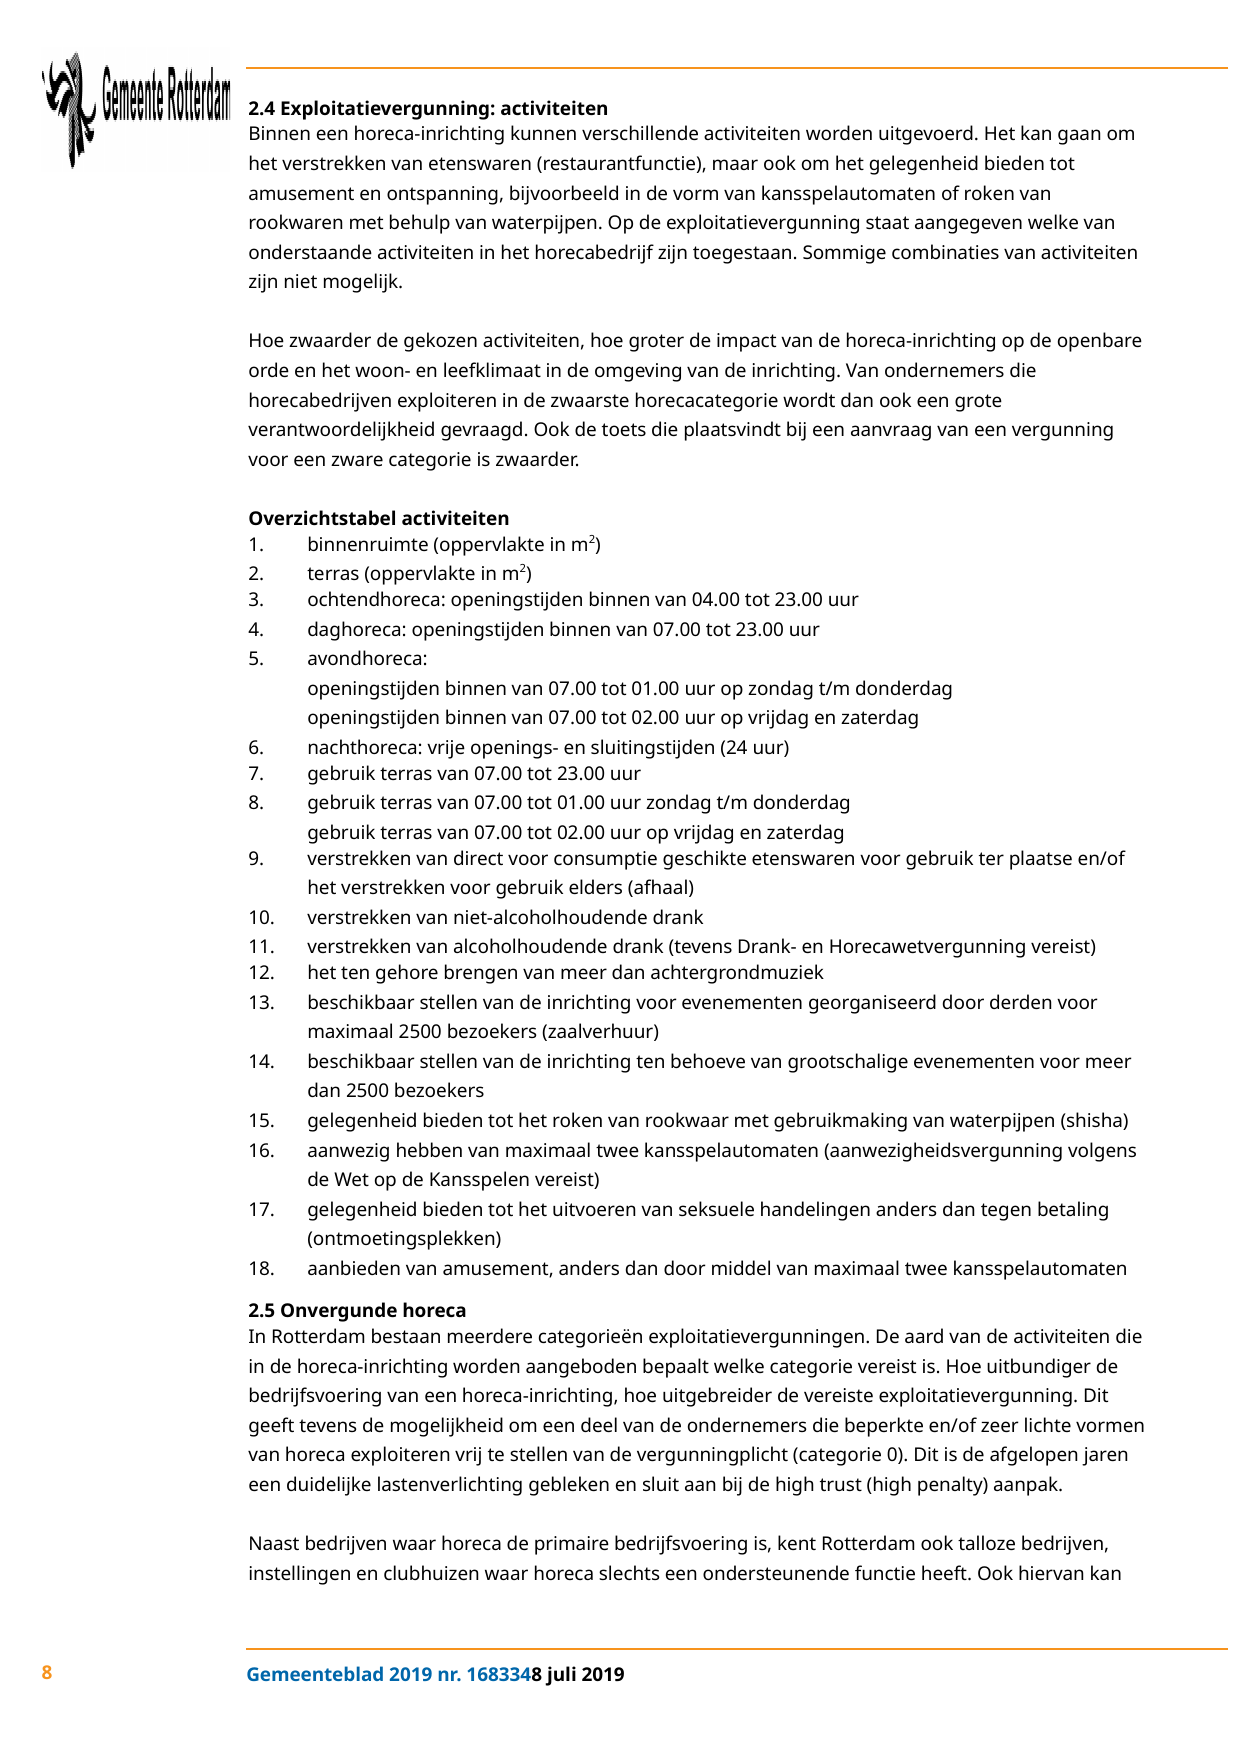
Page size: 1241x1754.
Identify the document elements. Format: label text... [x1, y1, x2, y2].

table_cell verstrekken van direct voor consumptie geschikte etenswaren voor gebruik ter plaatse en/of het verstrekken voor gebruik elders (afhaal) verstrekken van niet-alcoholhoudende drank verstrekken van alcoholhoudende drank (tevens Drank- en Horecawetvergunning vereist) [248, 845, 1152, 959]
table_cell het ten gehore brengen van meer dan achtergrondmuziek beschikbaar stellen van de inrichting voor evenementen georganiseerd door derden voor maximaal 2500 bezoekers (zaalverhuur) beschikbaar stellen van de inrichting ten behoeve van grootschalige evenementen voor meer dan 2500 bezoekers gelegenheid bieden tot het roken van rookwaar met gebruikmaking van waterpijpen (shisha) aanwezig hebben van maximaal twee kansspelautomaten (aanwezigheidsvergunning volgens de Wet op de Kansspelen vereist) gelegenheid bieden tot het uitvoeren van seksuele handelingen anders dan tegen betaling (ontmoetingsplekken) aanbieden van amusement, anders dan door middel van maximaal twee kansspelautomaten [248, 959, 1152, 1281]
table_header Overzichtstabel activiteiten [248, 505, 1152, 531]
text 2.4 Exploitatievergunning: activiteiten [248, 95, 1152, 121]
text Naast bedrijven waar horeca de primaire bedrijfsvoering is, kent Rotterdam ook talloze bedrijven, instellingen en clubhuizen waar horeca slechts een ondersteunende functie heeft. Ook hiervan kan [248, 1530, 1152, 1586]
text Binnen een horeca-inrichting kunnen verschillende activiteiten worden uitgevoerd. Het kan gaan om het verstrekken van etenswaren (restaurantfunctie), maar ook om het gelegenheid bieden tot amusement en ontspanning, bijvoorbeeld in de vorm van kansspelautomaten of roken van rookwaren met behulp van waterpijpen. Op de exploitatievergunning staat aangegeven welke van onderstaande activiteiten in het horecabedrijf zijn toegestaan. Sommige combinaties van activiteiten zijn niet mogelijk. [248, 121, 1152, 294]
text In Rotterdam bestaan meerdere categorieën exploitatievergunningen. De aard van de activiteiten die in de horeca-inrichting worden aangeboden bepaalt welke categorie vereist is. Hoe uitbundiger de bedrijfsvoering van een horeca-inrichting, hoe uitgebreider de vereiste exploitatievergunning. Dit geeft tevens de mogelijkheid om een deel van de ondernemers die beperkte en/of zeer lichte vormen van horeca exploiteren vrij te stellen van de vergunningplicht (categorie 0). Dit is de afgelopen jaren een duidelijke lastenverlichting gebleken en sluit aan bij de high trust (high penalty) aanpak. [248, 1323, 1152, 1497]
table_cell binnenruimte (oppervlakte in m2) terras (oppervlakte in m2) [248, 531, 1152, 586]
table_cell gebruik terras van 07.00 tot 23.00 uur gebruik terras van 07.00 tot 01.00 uur zondag t/m donderdag gebruik terras van 07.00 tot 02.00 uur op vrijdag en zaterdag [248, 760, 1152, 845]
text Hoe zwaarder de gekozen activiteiten, hoe groter de impact van de horeca-inrichting op de openbare orde en het woon- en leefklimaat in de omgeving van de inrichting. Van ondernemers die horecabedrijven exploiteren in de zwaarste horecacategorie wordt dan ook een grote verantwoordelijkheid gevraagd. Ook de toets die plaatsvindt bij een aanvraag van een vergunning voor een zware categorie is zwaarder. [248, 328, 1152, 472]
table_cell ochtendhoreca: openingstijden binnen van 04.00 tot 23.00 uur daghoreca: openingstijden binnen van 07.00 tot 23.00 uur avondhoreca: openingstijden binnen van 07.00 tot 01.00 uur op zondag t/m donderdag openingstijden binnen van 07.00 tot 02.00 uur op vrijdag en zaterdag nachthoreca: vrije openings- en sluitingstijden (24 uur) [248, 586, 1152, 760]
picture [41, 47, 231, 172]
text 2.5 Onvergunde horeca [248, 1298, 1152, 1323]
